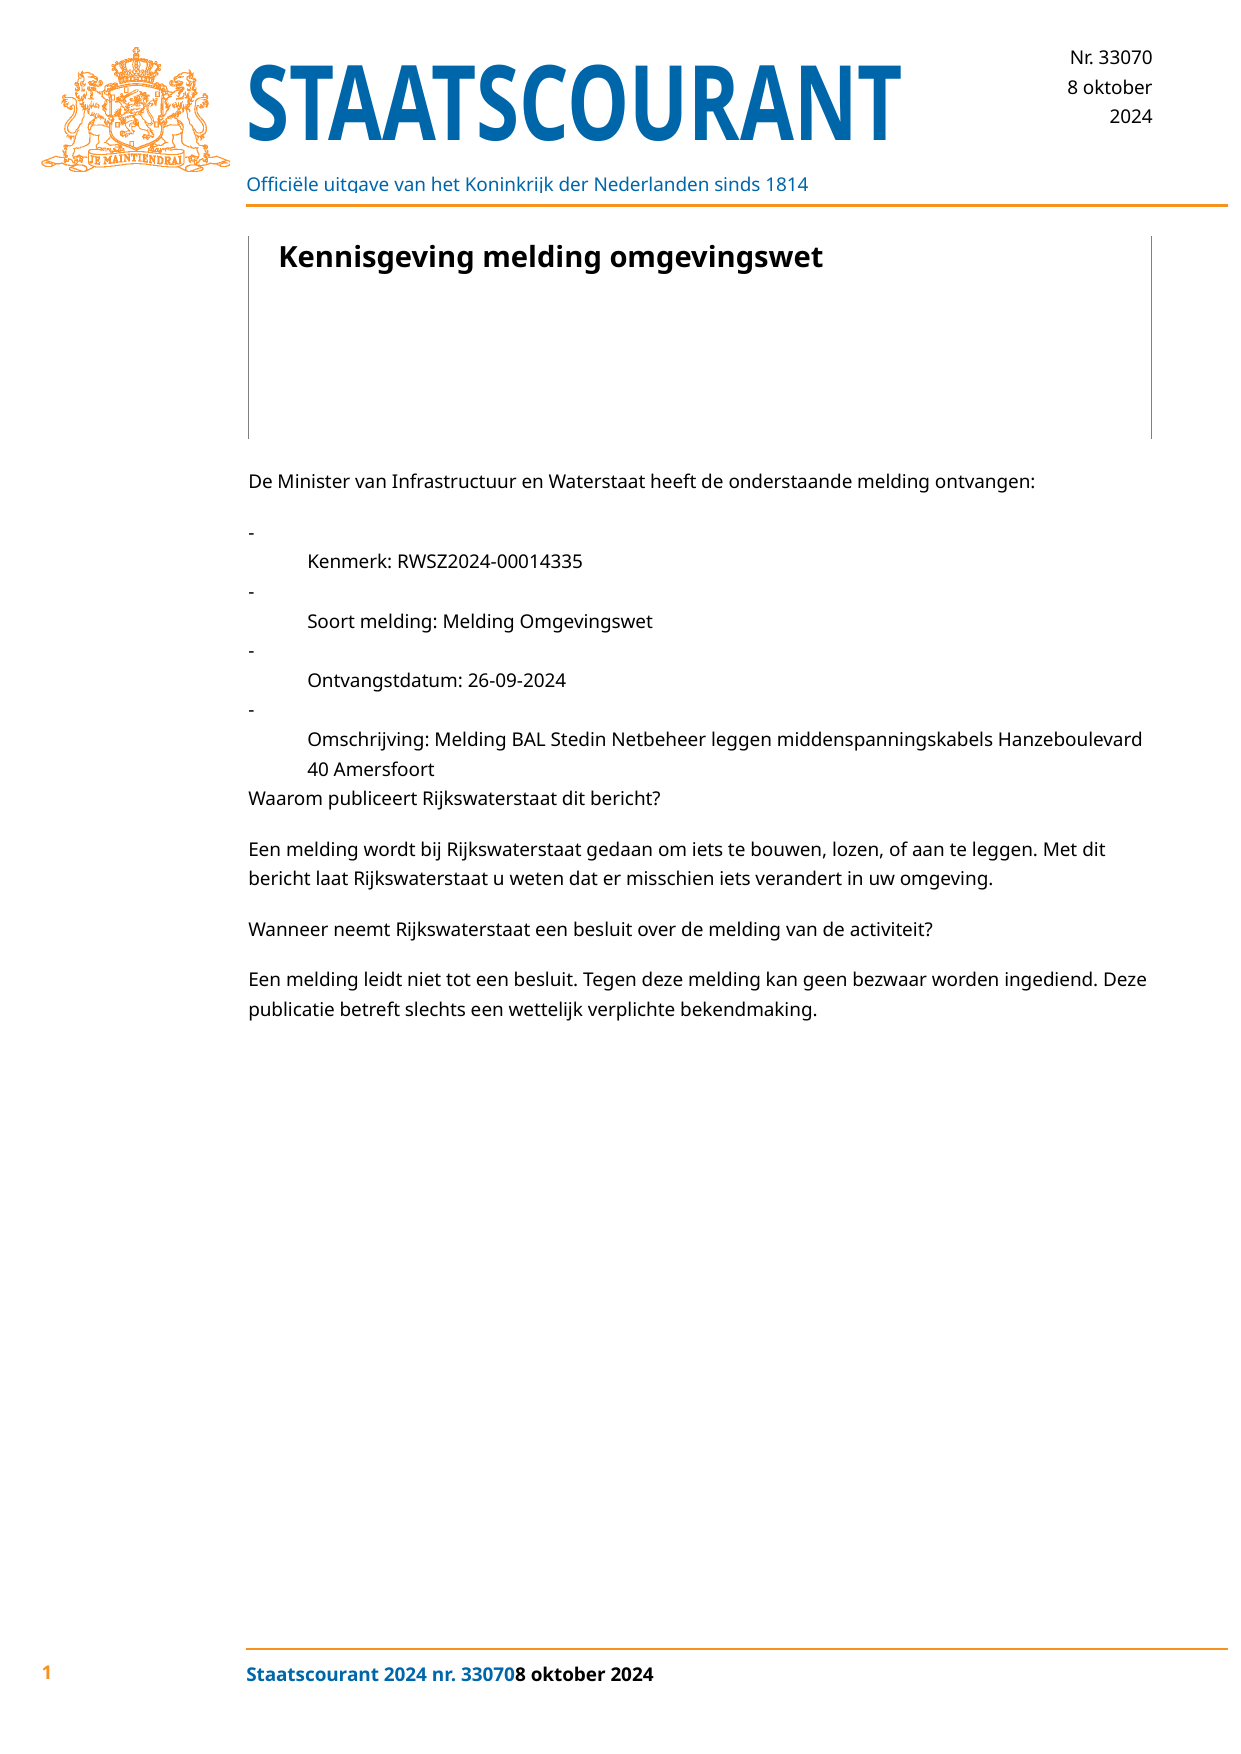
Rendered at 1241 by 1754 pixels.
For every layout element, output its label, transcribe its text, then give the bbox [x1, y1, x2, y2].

list Omschrijving: Melding BAL Stedin Netbeheer leggen middenspanningskabels Hanzeboulevard 40 Amersfoort [248, 726, 1152, 781]
text Een melding leidt niet tot een besluit. Tegen deze melding kan geen bezwaar worden ingediend. Deze publicatie betreft slechts een wettelijk verplichte bekendmaking. [248, 966, 1152, 1021]
text Wanneer neemt Rijkswaterstaat een besluit over de melding van de activiteit? [248, 916, 1152, 941]
table_header [1090, 236, 1151, 413]
list Soort melding: Melding Omgevingswet [248, 608, 1152, 633]
picture [912, 236, 1090, 414]
table_header [850, 414, 1151, 439]
list Kenmerk: RWSZ2024-00014335 [248, 549, 1152, 574]
list Ontvangstdatum: 26-09-2024 [248, 667, 1152, 693]
text Een melding wordt bij Rijkswaterstaat gedaan om iets te bouwen, lozen, of aan te leggen. Met dit bericht laat Rijkswaterstaat u weten dat er misschien iets verandert in uw omgeving. [248, 836, 1152, 891]
text Waarom publiceert Rijkswaterstaat dit bericht? [248, 785, 1152, 811]
table_header Kennisgeving melding omgevingswet [249, 236, 850, 439]
table_header [850, 236, 912, 413]
text De Minister van Infrastructuur en Waterstaat heeft de onderstaande melding ontvangen: [248, 469, 1152, 494]
picture [41, 47, 231, 172]
